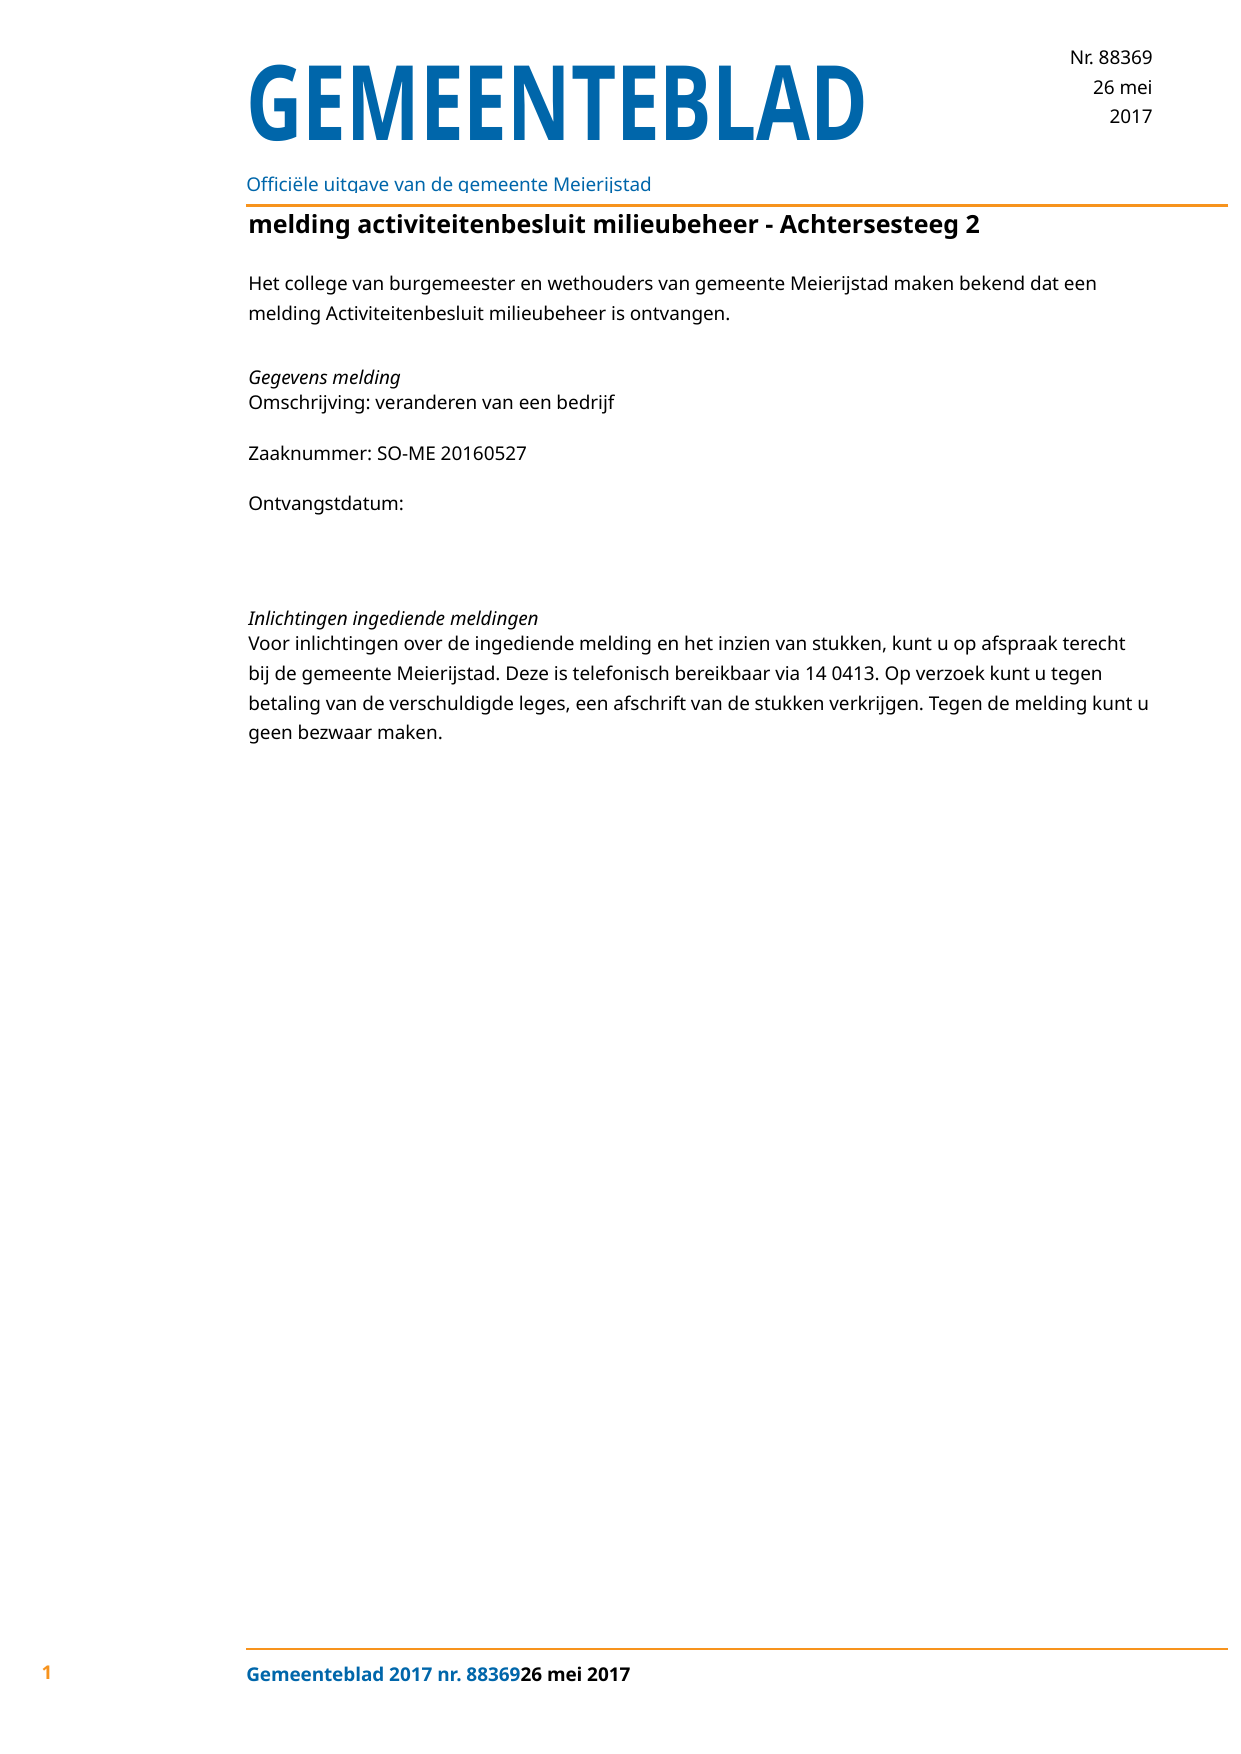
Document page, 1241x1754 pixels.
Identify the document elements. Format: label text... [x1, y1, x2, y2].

text melding activiteitenbesluit milieubeheer - Achtersesteeg 2 [248, 207, 1152, 241]
text Ontvangstdatum: [248, 490, 1152, 516]
text Het college van burgemeester en wethouders van gemeente Meierijstad maken bekend dat een melding Activiteitenbesluit milieubeheer is ontvangen. [248, 270, 1152, 326]
picture [41, 47, 231, 172]
text Zaaknummer: SO-ME 20160527 [248, 440, 1152, 466]
text Inlichtingen ingediende meldingen [248, 605, 1152, 631]
text Gegevens melding [248, 364, 1152, 389]
text Voor inlichtingen over de ingediende melding en het inzien van stukken, kunt u op afspraak terecht bij de gemeente Meierijstad. Deze is telefonisch bereikbaar via 14 0413. Op verzoek kunt u tegen betaling van de verschuldigde leges, een afschrift van de stukken verkrijgen. Tegen de melding kunt u geen bezwaar maken. [248, 631, 1152, 745]
text Omschrijving: veranderen van een bedrijf [248, 389, 1152, 415]
